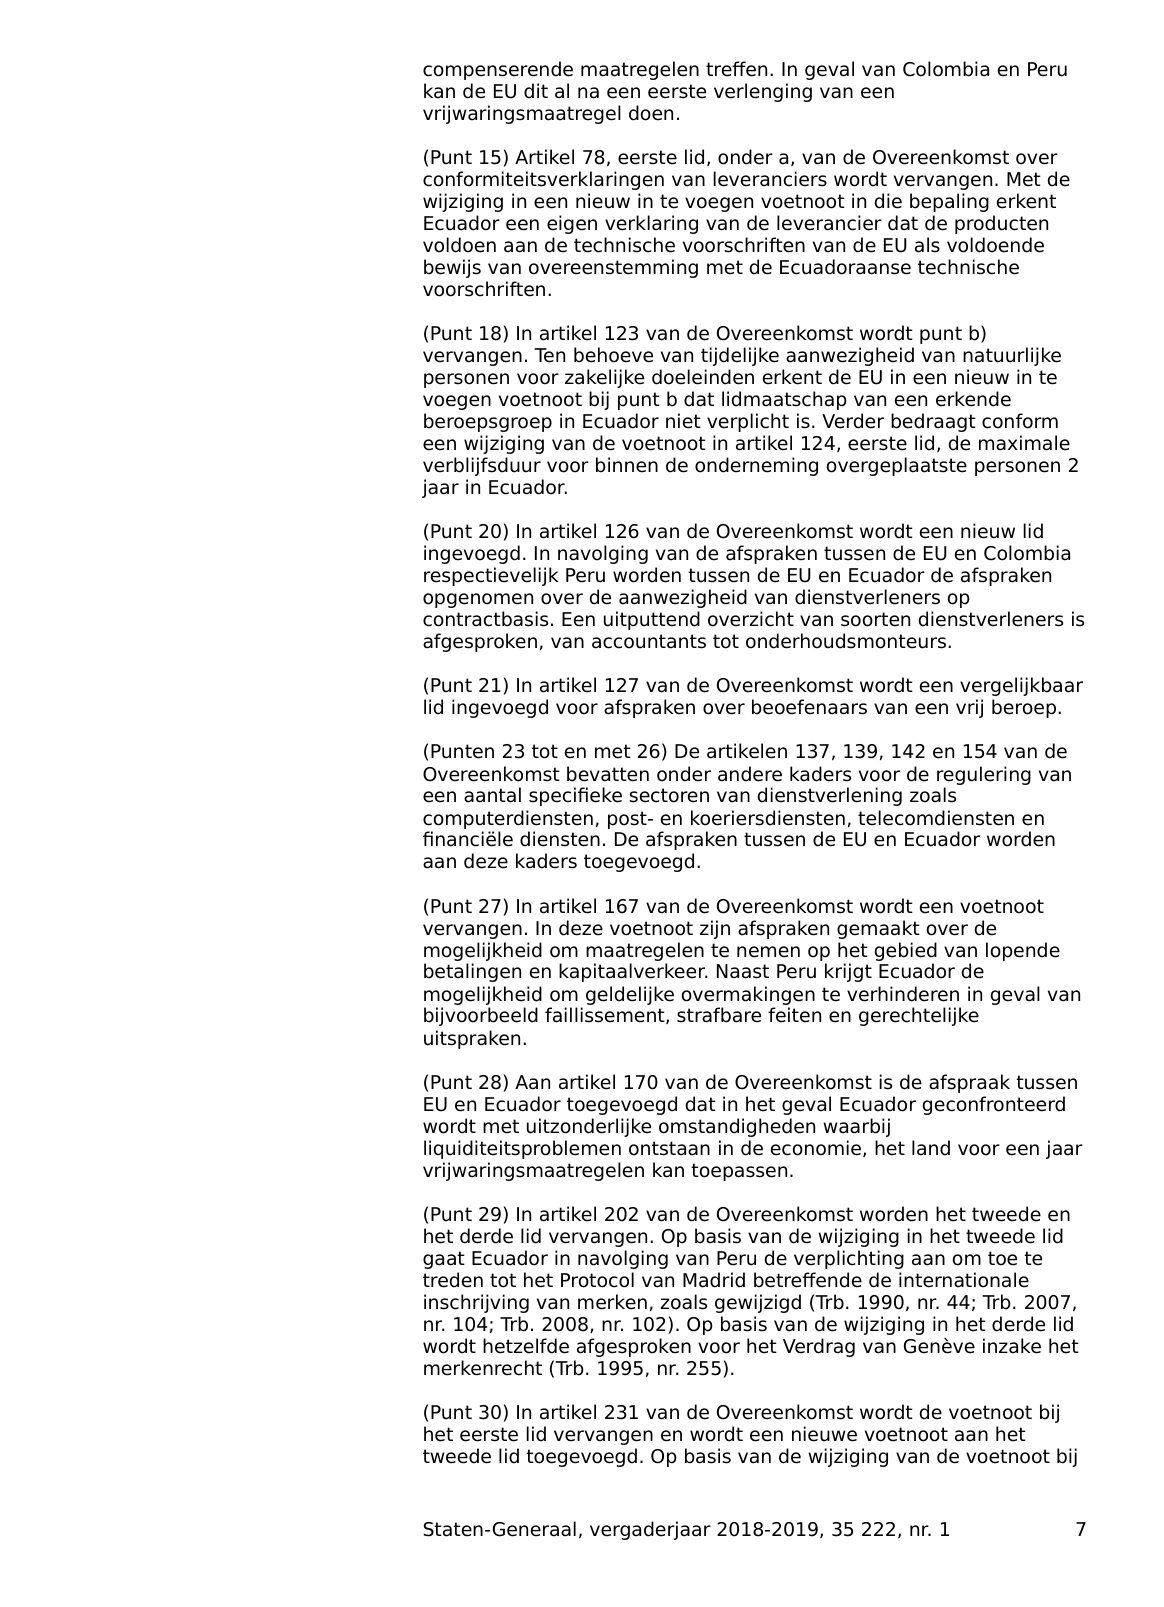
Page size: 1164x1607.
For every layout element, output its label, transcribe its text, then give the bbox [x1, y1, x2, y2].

text (Punt 15) Artikel 78, eerste lid, onder a, van de Overeenkomst over conformiteitsverklaringen van leveranciers wordt vervangen. Met de wijziging in een nieuw in te voegen voetnoot in die bepaling erkent Ecuador een eigen verklaring van de leverancier dat de producten voldoen aan de technische voorschriften van de EU als voldoende bewijs van overeenstemming met de Ecuadoraanse technische voorschriften. [422, 147, 1087, 301]
text (Punt 18) In artikel 123 van de Overeenkomst wordt punt b) vervangen. Ten behoeve van tijdelijke aanwezigheid van natuurlijke personen voor zakelijke doeleinden erkent de EU in een nieuw in te voegen voetnoot bij punt b dat lidmaatschap van een erkende beroepsgroep in Ecuador niet verplicht is. Verder bedraagt conform een wijziging van de voetnoot in artikel 124, eerste lid, de maximale verblijfsduur voor binnen de onderneming overgeplaatste personen 2 jaar in Ecuador. [422, 323, 1087, 499]
text (Punt 21) In artikel 127 van de Overeenkomst wordt een vergelijkbaar lid ingevoegd voor afspraken over beoefenaars van een vrij beroep. [422, 675, 1087, 719]
text (Punten 23 tot en met 26) De artikelen 137, 139, 142 en 154 van de Overeenkomst bevatten onder andere kaders voor de regulering van een aantal specifieke sectoren van dienstverlening zoals computerdiensten, post- en koeriersdiensten, telecomdiensten en financiële diensten. De afspraken tussen de EU en Ecuador worden aan deze kaders toegevoegd. [422, 741, 1087, 873]
text (Punt 30) In artikel 231 van de Overeenkomst wordt de voetnoot bij het eerste lid vervangen en wordt een nieuwe voetnoot aan het tweede lid toegevoegd. Op basis van de wijziging van de voetnoot bij [422, 1402, 1087, 1468]
text (Punt 28) Aan artikel 170 van de Overeenkomst is de afspraak tussen EU en Ecuador toegevoegd dat in het geval Ecuador geconfronteerd wordt met uitzonderlijke omstandigheden waarbij liquiditeitsproblemen ontstaan in de economie, het land voor een jaar vrijwaringsmaatregelen kan toepassen. [422, 1072, 1087, 1181]
text (Punt 27) In artikel 167 van de Overeenkomst wordt een voetnoot vervangen. In deze voetnoot zijn afspraken gemaakt over de mogelijkheid om maatregelen te nemen op het gebied van lopende betalingen en kapitaalverkeer. Naast Peru krijgt Ecuador de mogelijkheid om geldelijke overmakingen te verhinderen in geval van bijvoorbeeld faillissement, strafbare feiten en gerechtelijke uitspraken. [422, 896, 1087, 1049]
text (Punt 20) In artikel 126 van de Overeenkomst wordt een nieuw lid ingevoegd. In navolging van de afspraken tussen de EU en Colombia respectievelijk Peru worden tussen de EU en Ecuador de afspraken opgenomen over de aanwezigheid van dienstverleners op contractbasis. Een uitputtend overzicht van soorten dienstverleners is afgesproken, van accountants tot onderhoudsmonteurs. [422, 521, 1087, 653]
text compenserende maatregelen treffen. In geval van Colombia en Peru kan de EU dit al na een eerste verlenging van een vrijwaringsmaatregel doen. [422, 59, 1087, 125]
text (Punt 29) In artikel 202 van de Overeenkomst worden het tweede en het derde lid vervangen. Op basis van de wijziging in het tweede lid gaat Ecuador in navolging van Peru de verplichting aan om toe te treden tot het Protocol van Madrid betreffende de internationale inschrijving van merken, zoals gewijzigd (Trb. 1990, nr. 44; Trb. 2007, nr. 104; Trb. 2008, nr. 102). Op basis van de wijziging in het derde lid wordt hetzelfde afgesproken voor het Verdrag van Genève inzake het merkenrecht (Trb. 1995, nr. 255). [422, 1204, 1087, 1379]
